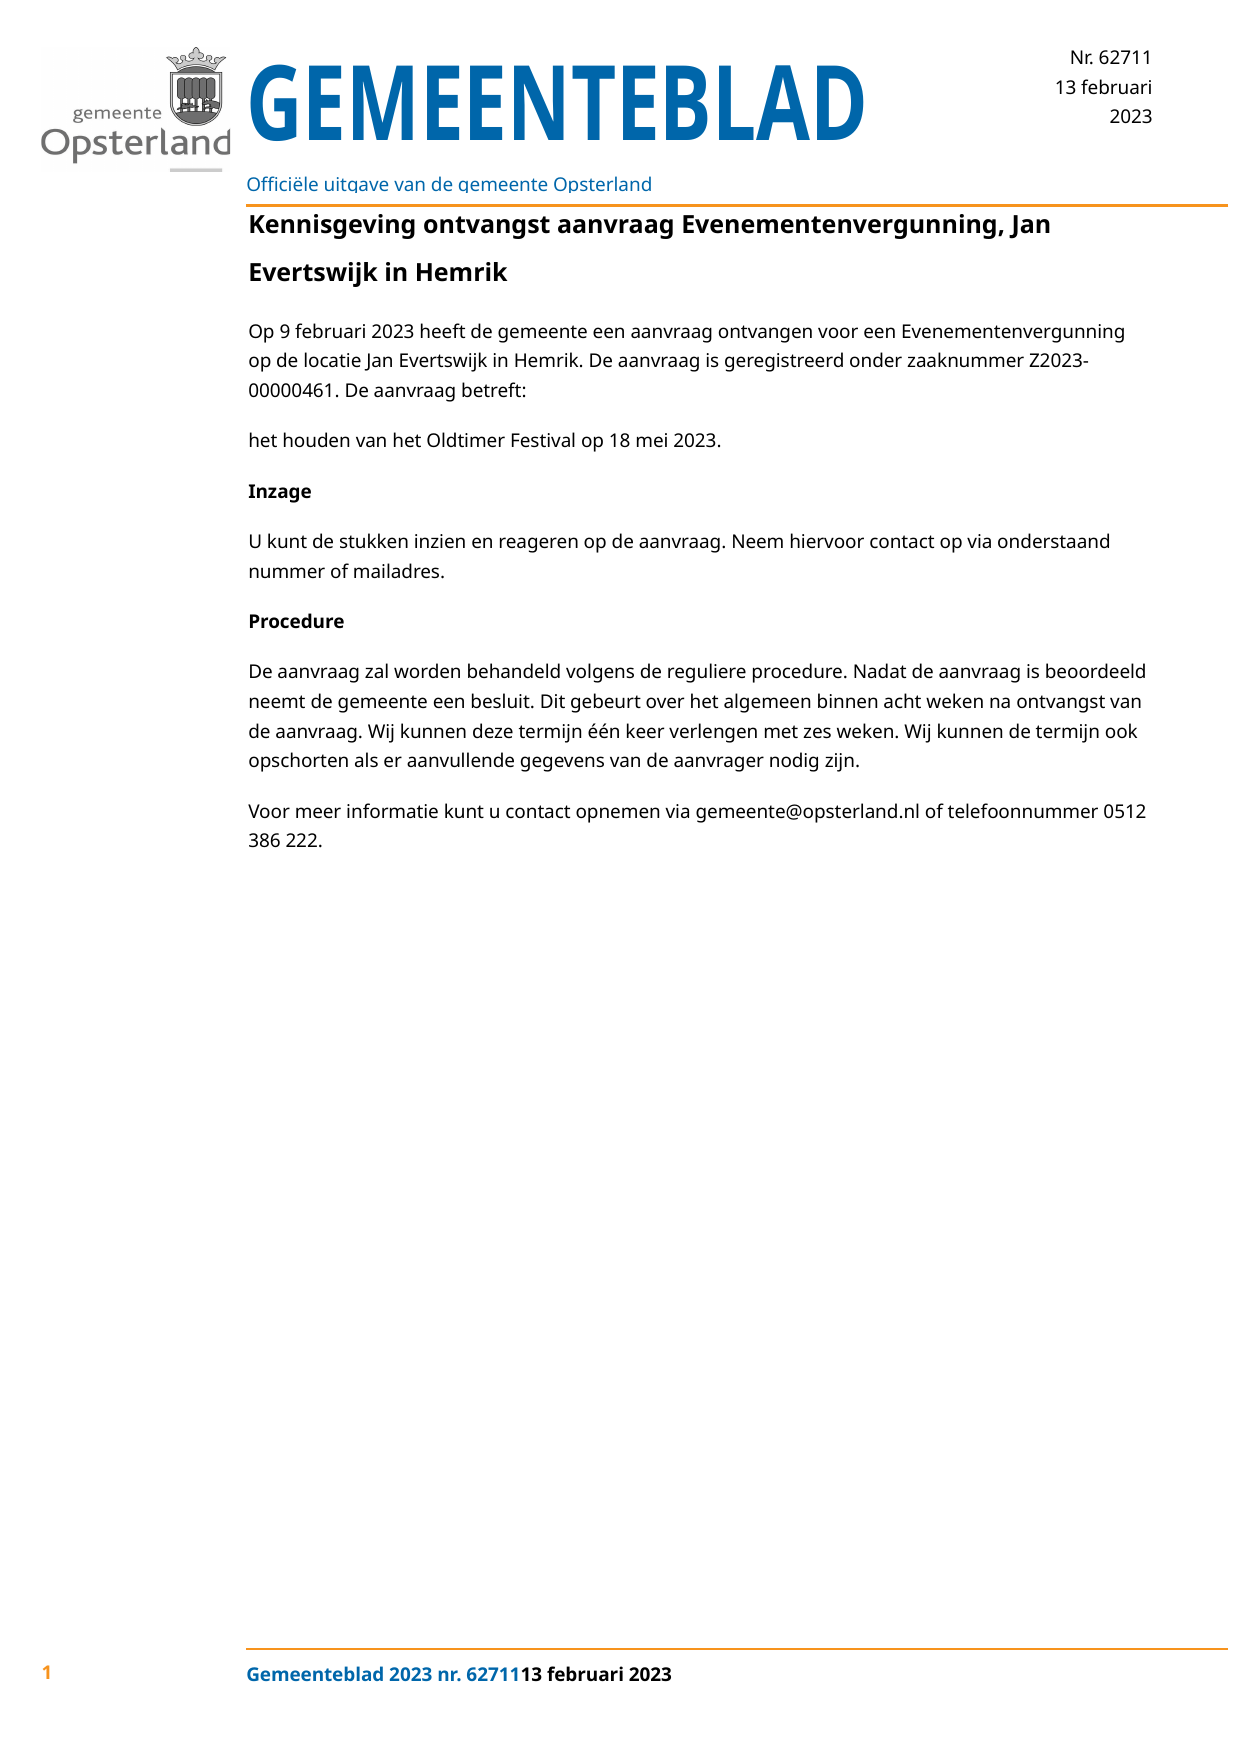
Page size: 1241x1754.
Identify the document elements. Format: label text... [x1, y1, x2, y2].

text U kunt de stukken inzien en reageren op de aanvraag. Neem hiervoor contact op via onderstaand nummer of mailadres. [248, 528, 1152, 584]
text Voor meer informatie kunt u contact opnemen via gemeente@opsterland.nl of telefoonnummer 0512 386 222. [248, 798, 1152, 853]
text Procedure [248, 608, 1152, 634]
text De aanvraag zal worden behandeld volgens de reguliere procedure. Nadat de aanvraag is beoordeeld neemt de gemeente een besluit. Dit gebeurt over het algemeen binnen acht weken na ontvangst van de aanvraag. Wij kunnen deze termijn één keer verlengen met zes weken. Wij kunnen de termijn ook opschorten als er aanvullende gegevens van de aanvrager nodig zijn. [248, 659, 1152, 773]
text Op 9 februari 2023 heeft de gemeente een aanvraag ontvangen voor een Evenementenvergunning op de locatie Jan Evertswijk in Hemrik. De aanvraag is geregistreerd onder zaaknummer Z2023-00000461. De aanvraag betreft: [248, 318, 1152, 403]
text Inzage [248, 478, 1152, 504]
picture [41, 47, 231, 172]
text Kennisgeving ontvangst aanvraag Evenementenvergunning, Jan Evertswijk in Hemrik [248, 207, 1152, 288]
text het houden van het Oldtimer Festival op 18 mei 2023. [248, 427, 1152, 453]
